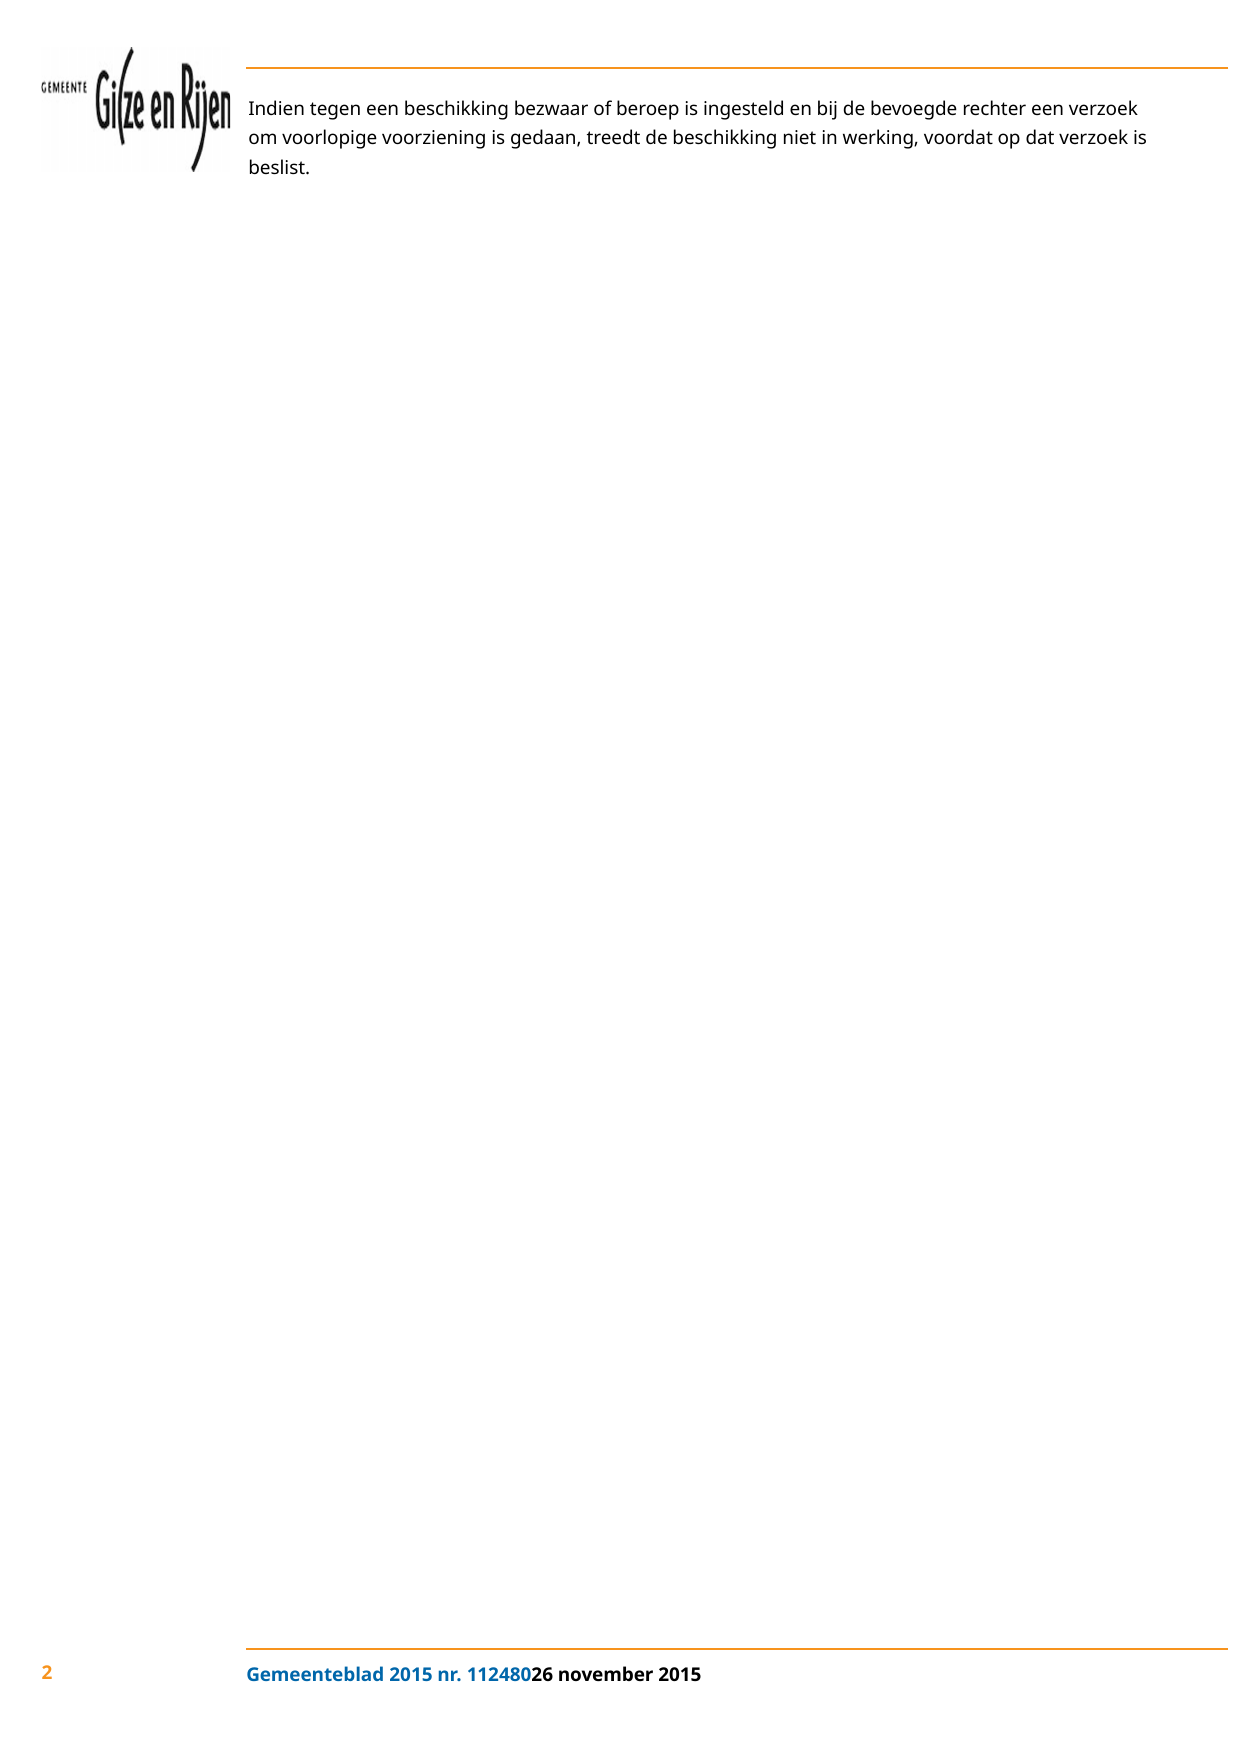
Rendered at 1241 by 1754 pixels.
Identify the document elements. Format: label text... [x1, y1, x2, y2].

picture [41, 47, 231, 172]
text Indien tegen een beschikking bezwaar of beroep is ingesteld en bij de bevoegde rechter een verzoek om voorlopige voorziening is gedaan, treedt de beschikking niet in werking, voordat op dat verzoek is beslist. [248, 95, 1152, 180]
